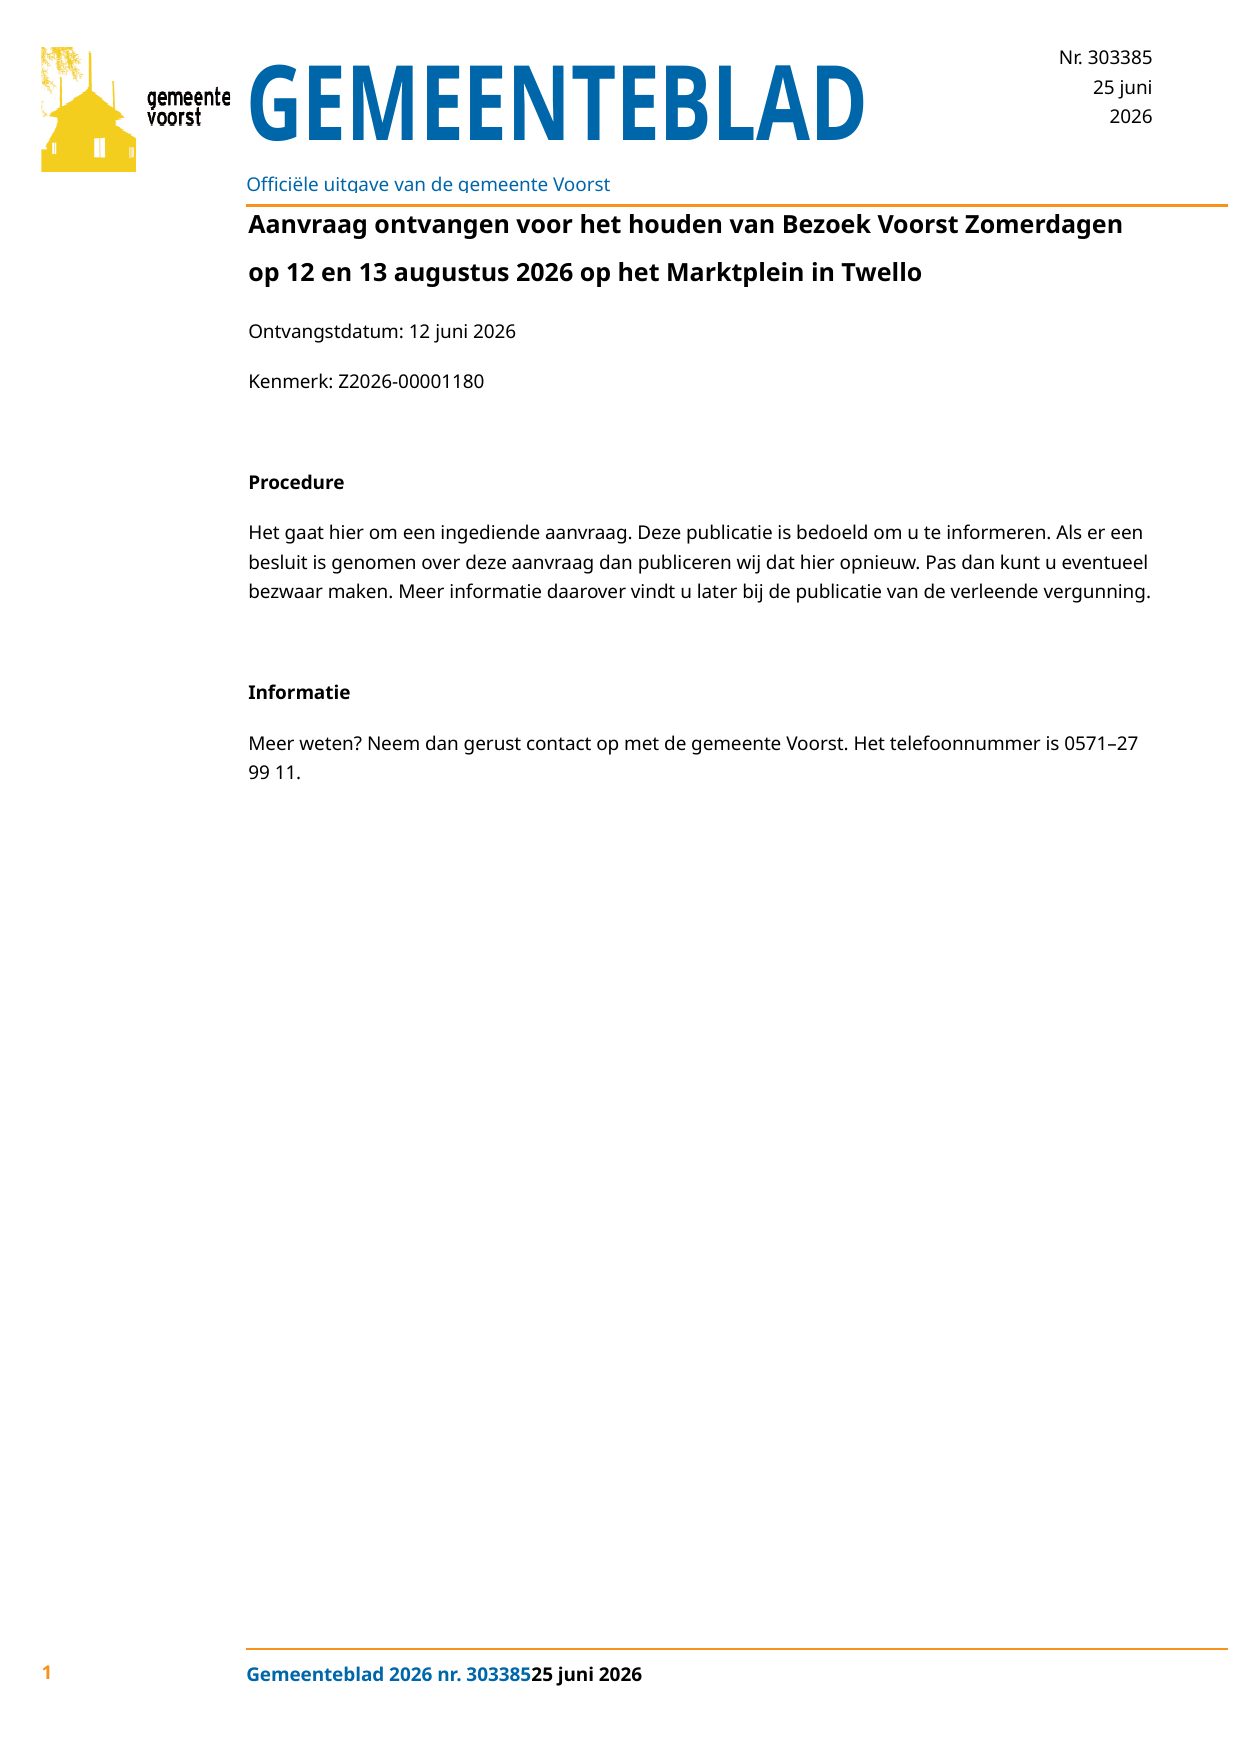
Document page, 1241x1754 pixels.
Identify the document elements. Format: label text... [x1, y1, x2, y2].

picture [41, 47, 231, 172]
text Informatie [248, 679, 1152, 705]
text Procedure [248, 469, 1152, 495]
text Meer weten? Neem dan gerust contact op met de gemeente Voorst. Het telefoonnummer is 0571–27 99 11. [248, 730, 1152, 785]
text Kenmerk: Z2026-00001180 [248, 368, 1152, 394]
text Het gaat hier om een ingediende aanvraag. Deze publicatie is bedoeld om u te informeren. Als er een besluit is genomen over deze aanvraag dan publiceren wij dat hier opnieuw. Pas dan kunt u eventueel bezwaar maken. Meer informatie daarover vindt u later bij de publicatie van de verleende vergunning. [248, 519, 1152, 604]
text Ontvangstdatum: 12 juni 2026 [248, 318, 1152, 344]
text Aanvraag ontvangen voor het houden van Bezoek Voorst Zomerdagen op 12 en 13 augustus 2026 op het Marktplein in Twello [248, 207, 1152, 288]
